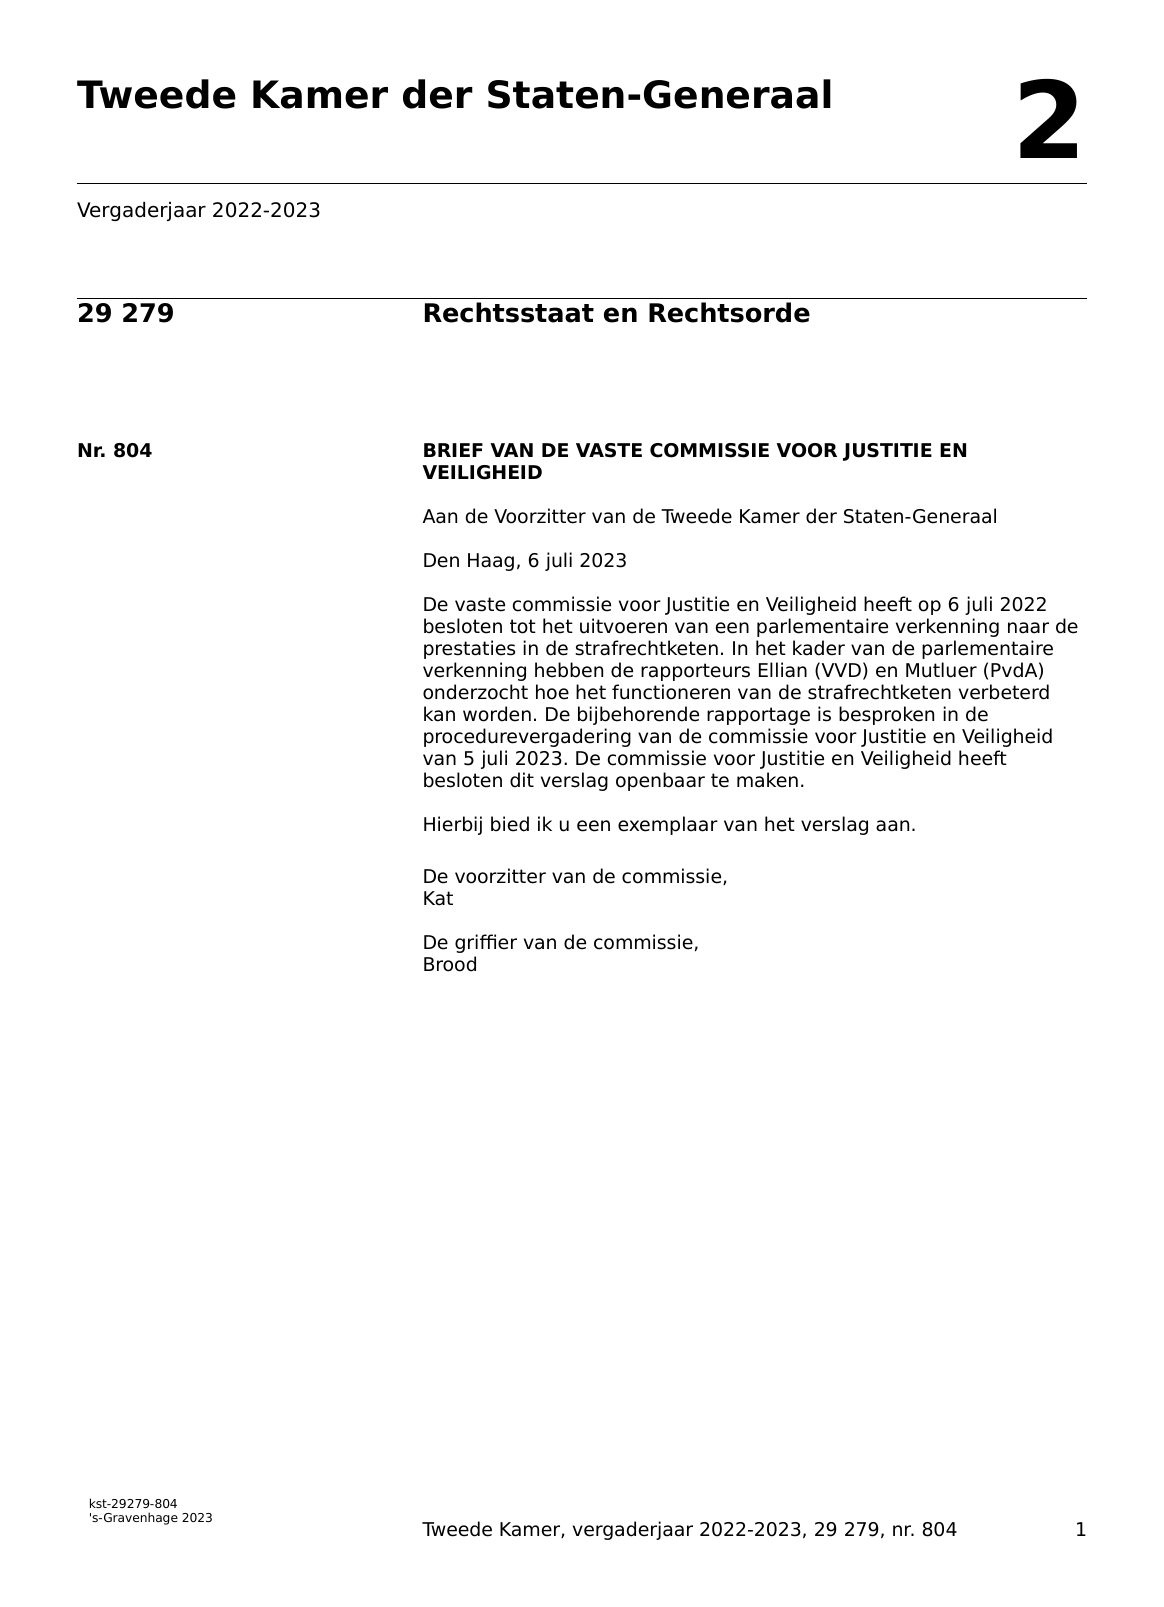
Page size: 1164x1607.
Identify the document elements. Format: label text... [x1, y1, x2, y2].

text Den Haag, 6 juli 2023 [422, 550, 1087, 572]
text Aan de Voorzitter van de Tweede Kamer der Staten-Generaal [422, 506, 1087, 528]
text 's-Gravenhage 2023 [88, 1511, 323, 1525]
text De voorzitter van de commissie, Kat [422, 866, 1087, 910]
text De vaste commissie voor Justitie en Veiligheid heeft op 6 juli 2022 besloten tot het uitvoeren van een parlementaire verkenning naar de prestaties in de strafrechtketen. In het kader van de parlementaire verkenning hebben de rapporteurs Ellian (VVD) en Mutluer (PvdA) onderzocht hoe het functioneren van de strafrechtketen verbeterd kan worden. De bijbehorende rapportage is besproken in de procedurevergadering van de commissie voor Justitie en Veiligheid van 5 juli 2023. De commissie voor Justitie en Veiligheid heeft besloten dit verslag openbaar te maken. [422, 594, 1087, 792]
table_header Tweede Kamer der Staten-Generaal [77, 59, 886, 183]
text Hierbij bied ik u een exemplaar van het verslag aan. [422, 814, 1087, 836]
text kst-29279-804 [88, 1497, 323, 1511]
text De griffier van de commissie, Brood [422, 932, 1087, 976]
subtitle 29 279 Rechtsstaat en Rechtsorde [77, 299, 1087, 329]
table_header 2 [886, 59, 1087, 183]
subtitle Nr. 804 BRIEF VAN DE VASTE COMMISSIE VOOR JUSTITIE EN VEILIGHEID [77, 440, 1087, 484]
table_cell Vergaderjaar 2022-2023 [77, 184, 1087, 298]
